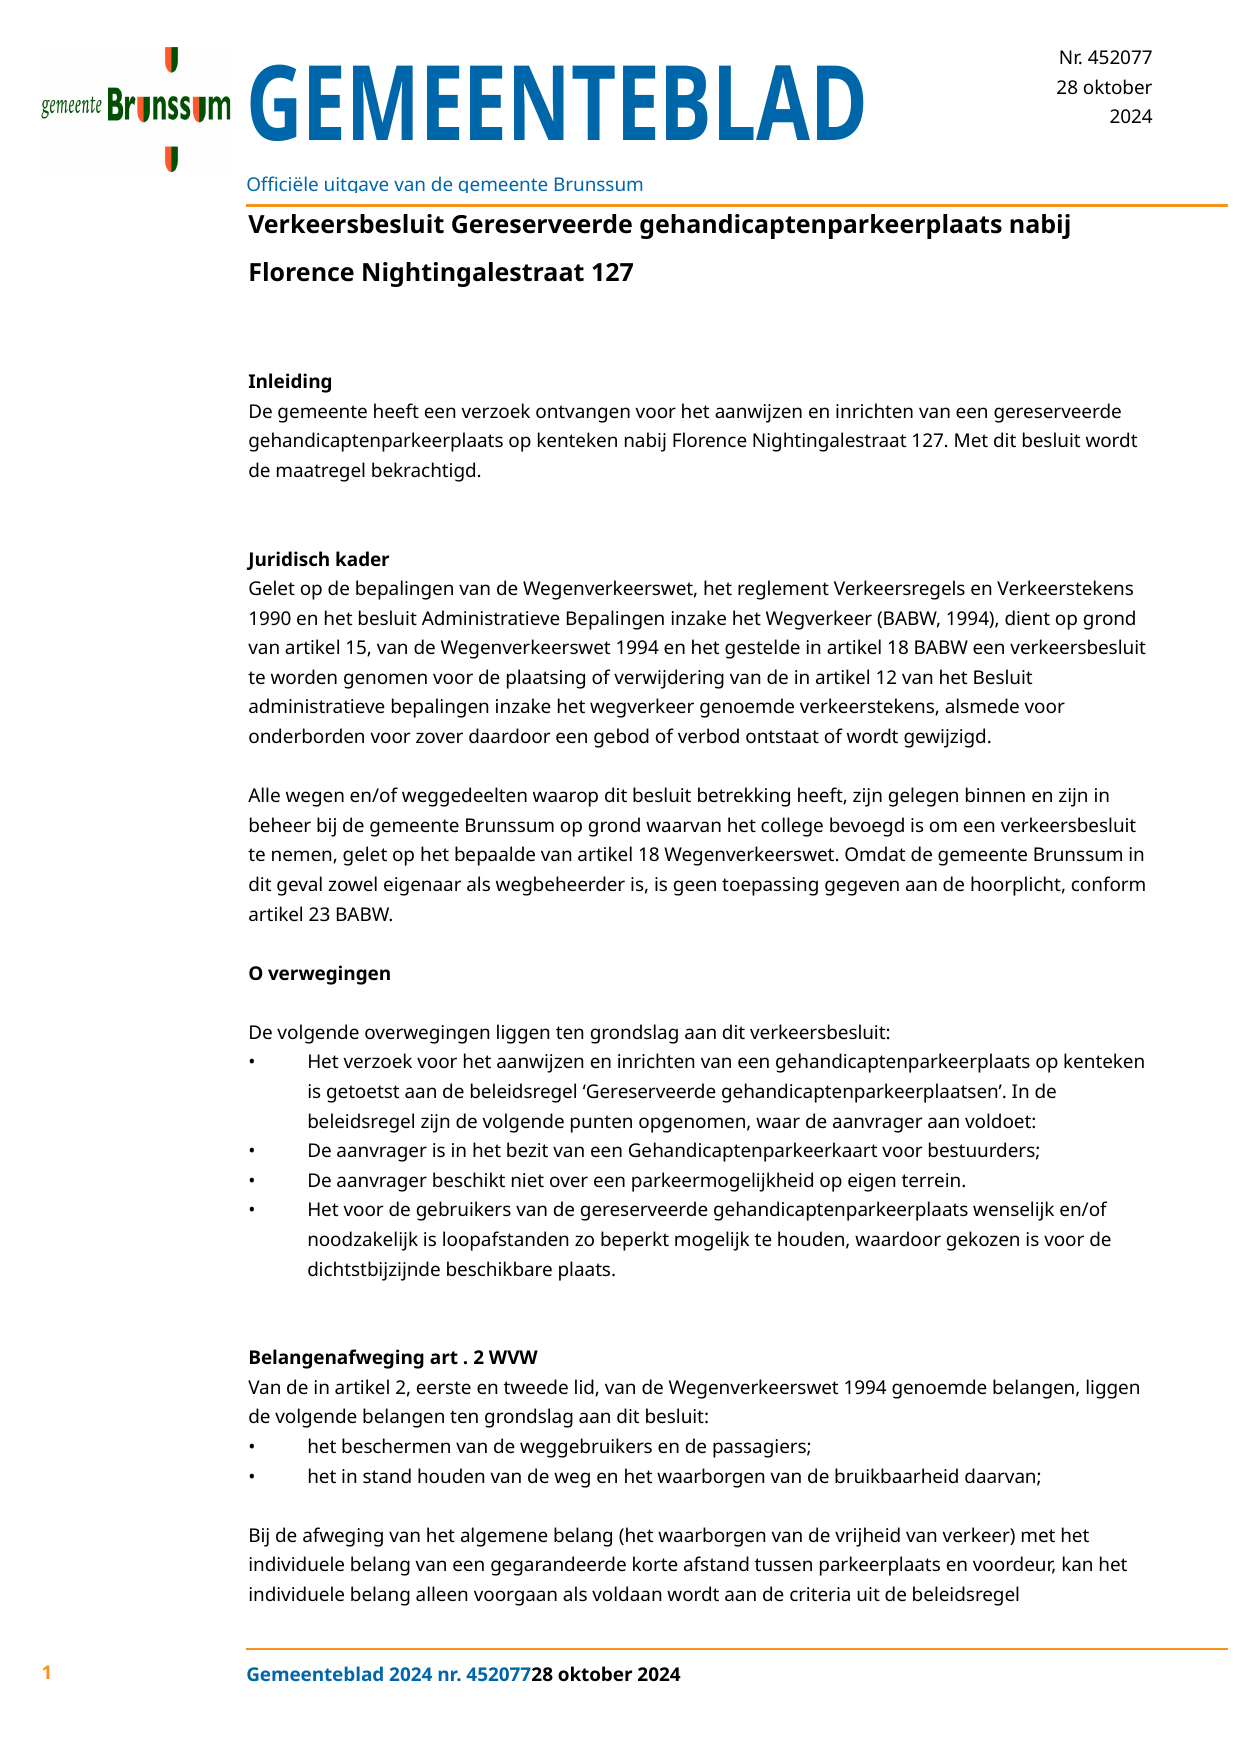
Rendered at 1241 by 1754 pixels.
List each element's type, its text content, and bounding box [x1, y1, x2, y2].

text O verwegingen [248, 960, 1152, 986]
text Van de in artikel 2, eerste en tweede lid, van de Wegenverkeerswet 1994 genoemde belangen, liggen de volgende belangen ten grondslag aan dit besluit: [248, 1374, 1152, 1429]
picture [41, 47, 231, 172]
text Juridisch kader [248, 546, 1152, 571]
text Alle wegen en/of weggedeelten waarop dit besluit betrekking heeft, zijn gelegen binnen en zijn in beheer bij de gemeente Brunssum op grond waarvan het college bevoegd is om een verkeersbesluit te nemen, gelet op het bepaalde van artikel 18 Wegenverkeerswet. Omdat de gemeente Brunssum in dit geval zowel eigenaar als wegbeheerder is, is geen toepassing gegeven aan de hoorplicht, conform artikel 23 BABW. [248, 782, 1152, 926]
text Gelet op de bepalingen van de Wegenverkeerswet, het reglement Verkeersregels en Verkeerstekens 1990 en het besluit Administratieve Bepalingen inzake het Wegverkeer (BABW, 1994), dient op grond van artikel 15, van de Wegenverkeerswet 1994 en het gestelde in artikel 18 BABW een verkeersbesluit te worden genomen voor de plaatsing of verwijdering van de in artikel 12 van het Besluit administratieve bepalingen inzake het wegverkeer genoemde verkeerstekens, alsmede voor onderborden voor zover daardoor een gebod of verbod ontstaat of wordt gewijzigd. [248, 575, 1152, 749]
list het in stand houden van de weg en het waarborgen van de bruikbaarheid daarvan; [248, 1463, 1152, 1488]
list De aanvrager beschikt niet over een parkeermogelijkheid op eigen terrein. [248, 1167, 1152, 1193]
text Bij de afweging van het algemene belang (het waarborgen van de vrijheid van verkeer) met het individuele belang van een gegarandeerde korte afstand tussen parkeerplaats en voordeur, kan het individuele belang alleen voorgaan als voldaan wordt aan de criteria uit de beleidsregel [248, 1522, 1152, 1607]
list De aanvrager is in het bezit van een Gehandicaptenparkeerkaart voor bestuurders; [248, 1137, 1152, 1163]
text De volgende overwegingen liggen ten grondslag aan dit verkeersbesluit: [248, 1019, 1152, 1045]
text Verkeersbesluit Gereserveerde gehandicaptenparkeerplaats nabij Florence Nightingalestraat 127 [248, 207, 1152, 288]
list Het voor de gebruikers van de gereserveerde gehandicaptenparkeerplaats wenselijk en/of noodzakelijk is loopafstanden zo beperkt mogelijk te houden, waardoor gekozen is voor de dichtstbijzijnde beschikbare plaats. [248, 1197, 1152, 1281]
text Belangenafweging art . 2 WVW [248, 1344, 1152, 1370]
list het beschermen van de weggebruikers en de passagiers; [248, 1433, 1152, 1459]
text Inleiding [248, 368, 1152, 394]
list Het verzoek voor het aanwijzen en inrichten van een gehandicaptenparkeerplaats op kenteken is getoetst aan de beleidsregel ‘Gereserveerde gehandicaptenparkeerplaatsen’. In de beleidsregel zijn de volgende punten opgenomen, waar de aanvrager aan voldoet: [248, 1049, 1152, 1133]
text De gemeente heeft een verzoek ontvangen voor het aanwijzen en inrichten van een gereserveerde gehandicaptenparkeerplaats op kenteken nabij Florence Nightingalestraat 127. Met dit besluit wordt de maatregel bekrachtigd. [248, 398, 1152, 483]
